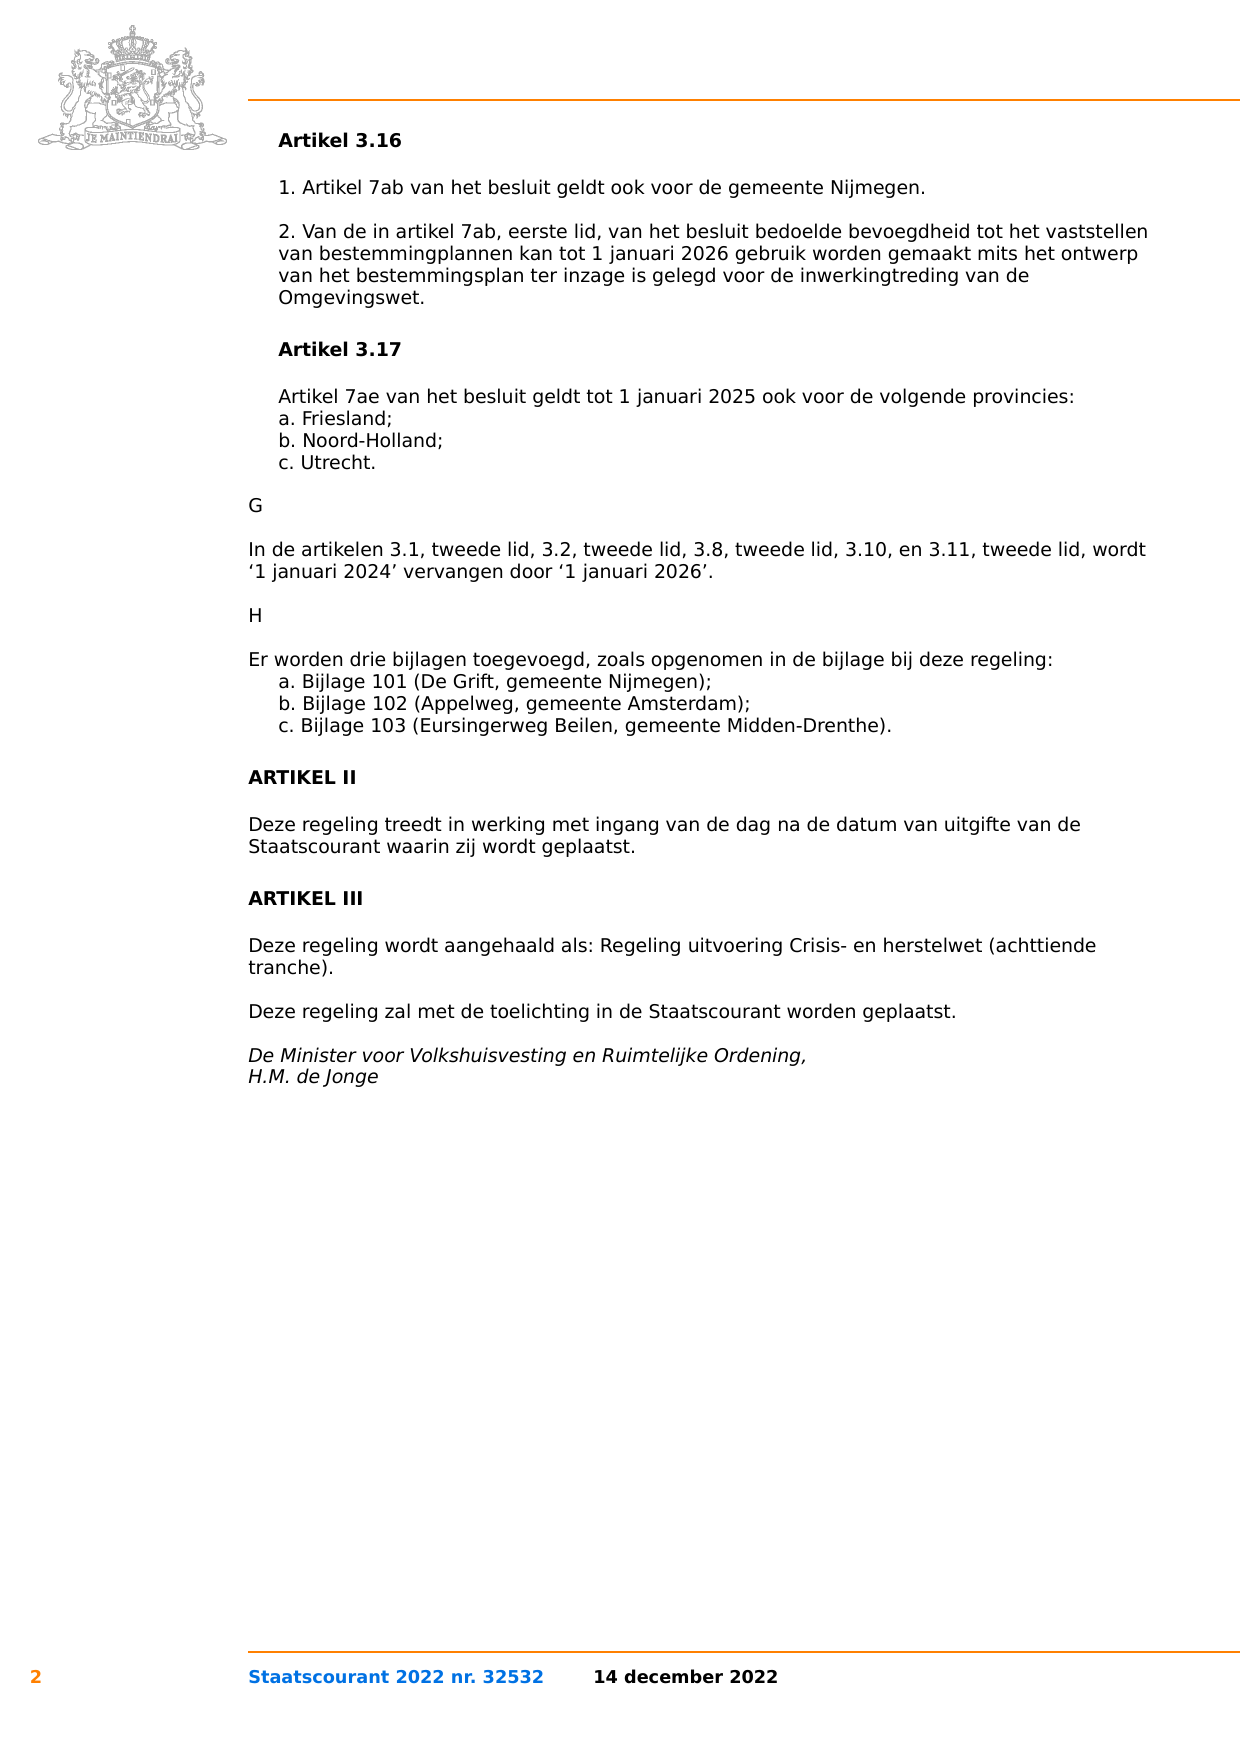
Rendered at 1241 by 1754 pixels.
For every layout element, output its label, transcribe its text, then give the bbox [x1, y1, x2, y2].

text G [248, 495, 1163, 517]
picture [38, 25, 227, 150]
text De Minister voor Volkshuisvesting en Ruimtelijke Ordening, H.M. de Jonge [248, 1044, 1163, 1088]
text Deze regeling wordt aangehaald als: Regeling uitvoering Crisis- en herstelwet (achttiende tranche). [248, 935, 1163, 979]
text H [248, 605, 1163, 627]
text Artikel 7ae van het besluit geldt tot 1 januari 2025 ook voor de volgende provincies: [278, 386, 1163, 408]
text c. Bijlage 103 (Eursingerweg Beilen, gemeente Midden-Drenthe). [278, 715, 1163, 737]
text c. Utrecht. [278, 452, 1163, 473]
subtitle ARTIKEL III [248, 888, 1163, 910]
text a. Friesland; [278, 408, 1163, 429]
text Er worden drie bijlagen toegevoegd, zoals opgenomen in de bijlage bij deze regeling: [248, 649, 1163, 671]
text Deze regeling zal met de toelichting in de Staatscourant worden geplaatst. [248, 1001, 1163, 1023]
subtitle Artikel 3.16 [278, 130, 1163, 152]
text b. Noord-Holland; [278, 429, 1163, 452]
text b. Bijlage 102 (Appelweg, gemeente Amsterdam); [278, 693, 1163, 715]
subtitle ARTIKEL II [248, 767, 1163, 789]
subtitle Artikel 3.17 [278, 339, 1163, 361]
text a. Bijlage 101 (De Grift, gemeente Nijmegen); [278, 671, 1163, 693]
text Deze regeling treedt in werking met ingang van de dag na de datum van uitgifte van de Staatscourant waarin zij wordt geplaatst. [248, 814, 1163, 858]
text 2. Van de in artikel 7ab, eerste lid, van het besluit bedoelde bevoegdheid tot het vaststellen van bestemmingplannen kan tot 1 januari 2026 gebruik worden gemaakt mits het ontwerp van het bestemmingsplan ter inzage is gelegd voor de inwerkingtreding van de Omgevingswet. [278, 221, 1163, 309]
text 1. Artikel 7ab van het besluit geldt ook voor de gemeente Nijmegen. [278, 177, 1163, 199]
text In de artikelen 3.1, tweede lid, 3.2, tweede lid, 3.8, tweede lid, 3.10, en 3.11, tweede lid, wordt ‘1 januari 2024’ vervangen door ‘1 januari 2026’. [248, 539, 1163, 583]
